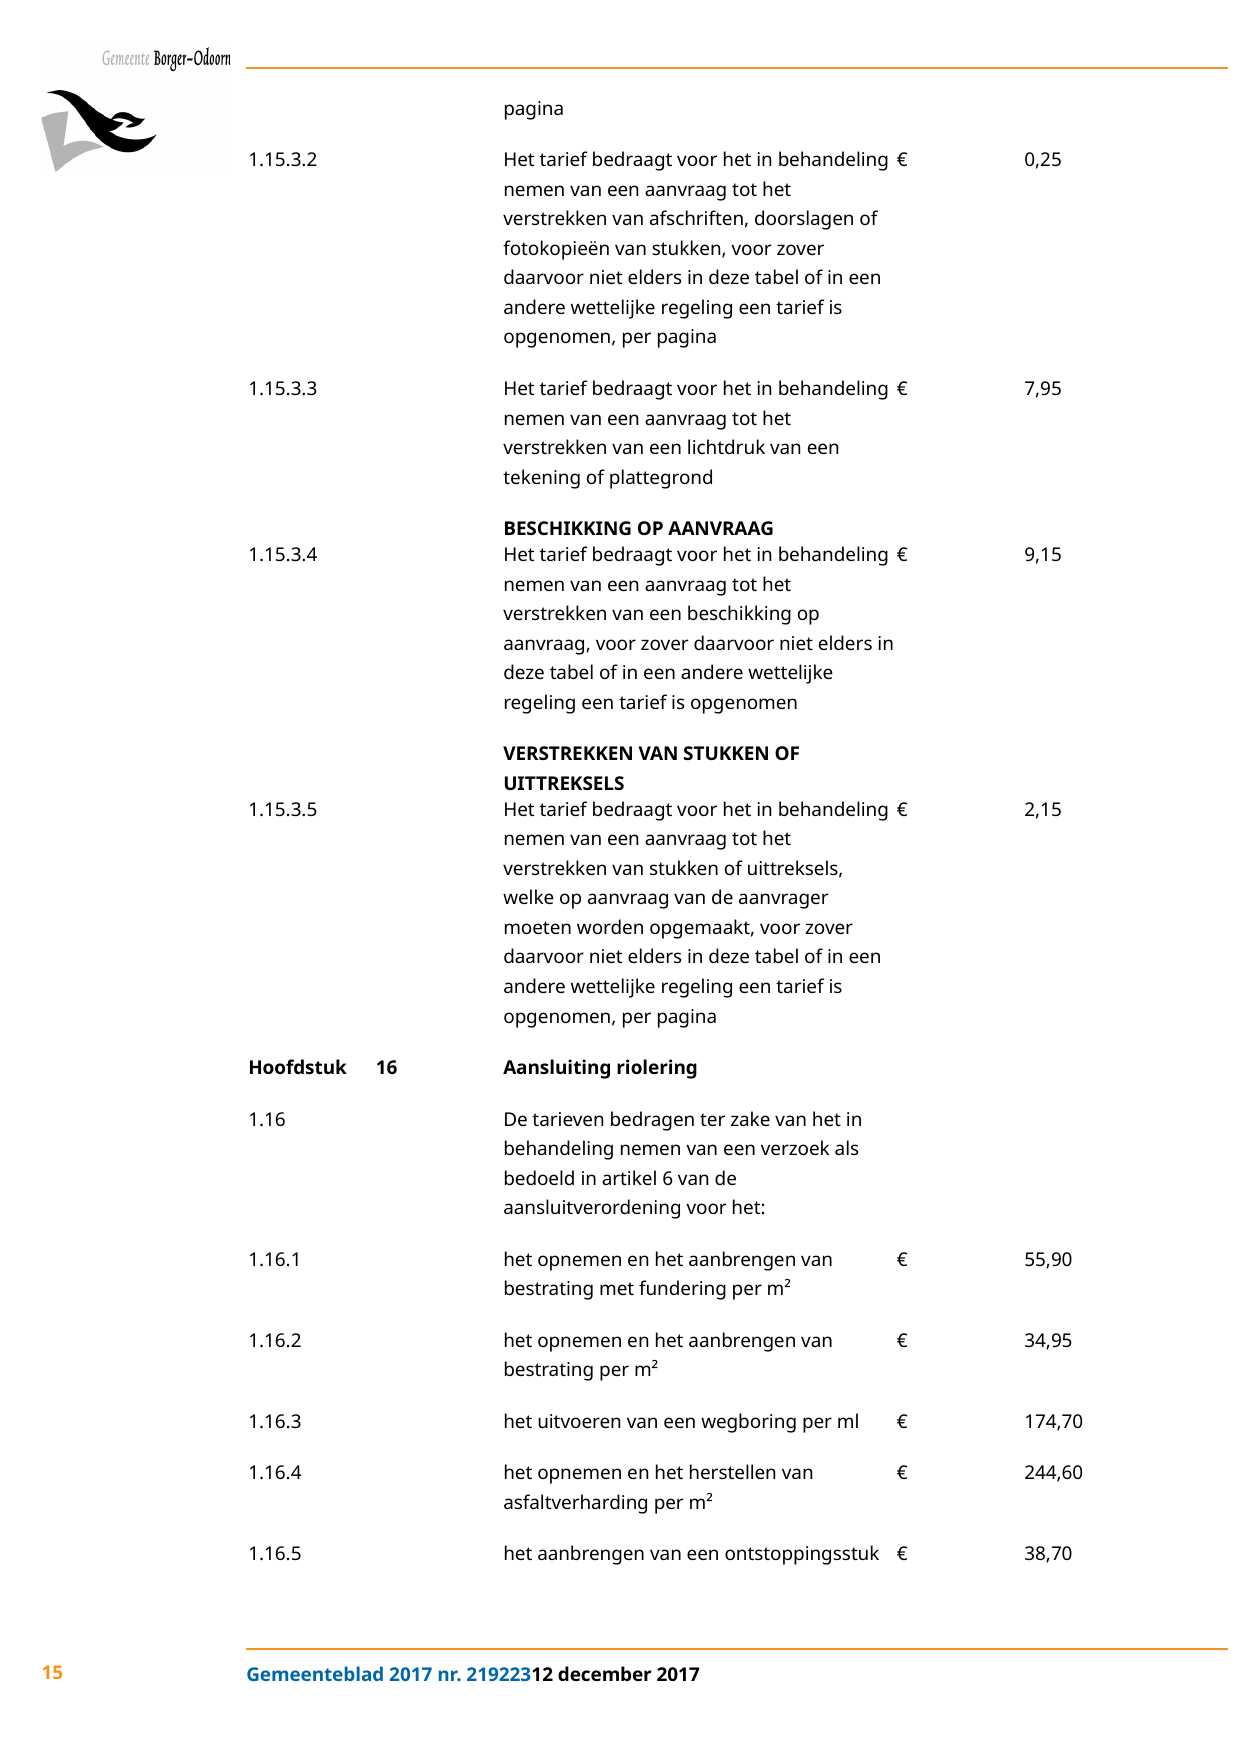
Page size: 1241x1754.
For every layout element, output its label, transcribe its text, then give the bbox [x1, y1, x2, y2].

table_cell [376, 796, 503, 1029]
table_cell [248, 1220, 376, 1246]
table_cell [248, 1434, 376, 1459]
table_cell 244,60 [1024, 1460, 1152, 1515]
table_cell [248, 1383, 376, 1408]
table_cell 174,70 [1024, 1408, 1152, 1434]
table_cell 1.15.3.2 [248, 146, 376, 349]
table_cell Aansluiting riolering [503, 1054, 897, 1080]
table_cell [897, 95, 1024, 121]
table_cell [1024, 350, 1152, 375]
table_cell De tarieven bedragen ter zake van het in behandeling nemen van een verzoek als bedoeld in artikel 6 van de aansluitverordening voor het: [503, 1106, 897, 1220]
table_cell [1024, 1220, 1152, 1246]
table_cell 1.15.3.3 [248, 375, 376, 490]
table_cell € [897, 1460, 1024, 1515]
table_cell Het tarief bedraagt voor het in behandeling nemen van een aanvraag tot het verstrekken van een lichtdruk van een tekening of plattegrond [503, 375, 897, 490]
table_cell [1024, 1029, 1152, 1054]
table_cell 1.16.2 [248, 1327, 376, 1382]
table_cell [1024, 741, 1152, 796]
table_cell [1024, 490, 1152, 515]
table_cell [248, 350, 376, 375]
table_cell [376, 541, 503, 715]
table_cell [503, 1301, 897, 1327]
table_cell [897, 350, 1024, 375]
table_cell [897, 1054, 1024, 1080]
table_cell [248, 1566, 376, 1592]
table_cell 2,15 [1024, 796, 1152, 1029]
table_cell [248, 1029, 376, 1054]
table_cell [1024, 95, 1152, 121]
table_cell [248, 1301, 376, 1327]
table_cell Het tarief bedraagt voor het in behandeling nemen van een aanvraag tot het verstrekken van een beschikking op aanvraag, voor zover daarvoor niet elders in deze tabel of in een andere wettelijke regeling een tarief is opgenomen [503, 541, 897, 715]
table_cell [897, 715, 1024, 741]
table_cell het opnemen en het aanbrengen van bestrating met fundering per m² [503, 1246, 897, 1301]
table_cell [503, 350, 897, 375]
table_cell [248, 1515, 376, 1541]
table_cell het aanbrengen van een ontstoppingsstuk [503, 1541, 897, 1566]
table_cell 16 [376, 1054, 503, 1080]
table_cell [248, 95, 376, 121]
table_cell [1024, 1434, 1152, 1459]
table_cell [376, 1220, 503, 1246]
table_cell 55,90 [1024, 1246, 1152, 1301]
table_cell BESCHIKKING OP AANVRAAG [503, 515, 897, 541]
table_cell [1024, 515, 1152, 541]
table_cell [248, 121, 376, 146]
picture [41, 47, 231, 172]
table_cell 1.16.1 [248, 1246, 376, 1301]
table_cell [1024, 1080, 1152, 1106]
table_cell [897, 1383, 1024, 1408]
table_cell [376, 95, 503, 121]
table_cell [376, 1434, 503, 1459]
table_cell [897, 1106, 1024, 1220]
table_cell [376, 1460, 503, 1515]
table_cell [503, 1220, 897, 1246]
table_cell [376, 1106, 503, 1220]
table_cell [376, 1301, 503, 1327]
table_cell [1024, 715, 1152, 741]
table_cell 34,95 [1024, 1327, 1152, 1382]
table_cell [248, 1080, 376, 1106]
table_cell 1.16 [248, 1106, 376, 1220]
table_cell [376, 741, 503, 796]
table_cell [376, 1541, 503, 1566]
table_cell [376, 121, 503, 146]
table_cell het uitvoeren van een wegboring per ml [503, 1408, 897, 1434]
table_cell [1024, 1515, 1152, 1541]
table_cell [897, 490, 1024, 515]
table_cell 38,70 [1024, 1541, 1152, 1566]
table_cell € [897, 146, 1024, 349]
table_cell VERSTREKKEN VAN STUKKEN OF UITTREKSELS [503, 741, 897, 796]
table_cell [248, 515, 376, 541]
table_cell € [897, 1327, 1024, 1382]
table_cell [376, 490, 503, 515]
table_cell [897, 1080, 1024, 1106]
table_cell [503, 1515, 897, 1541]
table_cell [897, 741, 1024, 796]
table_cell 0,25 [1024, 146, 1152, 349]
table_cell [376, 1246, 503, 1301]
table_cell [897, 1029, 1024, 1054]
table_cell 1.16.5 [248, 1541, 376, 1566]
table_cell € [897, 1246, 1024, 1301]
table_cell [897, 1515, 1024, 1541]
table_cell € [897, 1408, 1024, 1434]
table_cell 1.16.4 [248, 1460, 376, 1515]
table_cell [503, 1566, 897, 1592]
table_cell [376, 375, 503, 490]
table_cell [1024, 1383, 1152, 1408]
table_cell [376, 515, 503, 541]
table_cell 9,15 [1024, 541, 1152, 715]
table_cell [503, 1029, 897, 1054]
table_cell [376, 715, 503, 741]
table_cell [897, 1566, 1024, 1592]
table_cell [897, 1434, 1024, 1459]
table_cell [376, 1515, 503, 1541]
table_cell 7,95 [1024, 375, 1152, 490]
table_cell [248, 741, 376, 796]
table_cell [1024, 1106, 1152, 1220]
table_cell Het tarief bedraagt voor het in behandeling nemen van een aanvraag tot het verstrekken van stukken of uittreksels, welke op aanvraag van de aanvrager moeten worden opgemaakt, voor zover daarvoor niet elders in deze tabel of in een andere wettelijke regeling een tarief is opgenomen, per pagina [503, 796, 897, 1029]
table_cell [376, 350, 503, 375]
table_cell [897, 1220, 1024, 1246]
table_cell [248, 715, 376, 741]
table_cell 1.15.3.5 [248, 796, 376, 1029]
table_cell € [897, 796, 1024, 1029]
table_cell het opnemen en het aanbrengen van bestrating per m² [503, 1327, 897, 1382]
table_cell € [897, 541, 1024, 715]
table_cell [1024, 1566, 1152, 1592]
table_cell [503, 1080, 897, 1106]
table_cell [897, 1301, 1024, 1327]
table_cell 1.15.3.4 [248, 541, 376, 715]
table_cell [503, 1383, 897, 1408]
table_cell [503, 121, 897, 146]
table_cell [376, 1080, 503, 1106]
table_cell [1024, 1301, 1152, 1327]
table_cell [503, 715, 897, 741]
table_cell [376, 1566, 503, 1592]
table_cell € [897, 375, 1024, 490]
table_cell [1024, 121, 1152, 146]
table_cell [376, 1383, 503, 1408]
table_cell [1024, 1054, 1152, 1080]
table_cell Het tarief bedraagt voor het in behandeling nemen van een aanvraag tot het verstrekken van afschriften, doorslagen of fotokopieën van stukken, voor zover daarvoor niet elders in deze tabel of in een andere wettelijke regeling een tarief is opgenomen, per pagina [503, 146, 897, 349]
table_cell [897, 515, 1024, 541]
table_cell € [897, 1541, 1024, 1566]
table_cell het opnemen en het herstellen van asfaltverharding per m² [503, 1460, 897, 1515]
table_cell [503, 490, 897, 515]
table_cell [503, 1434, 897, 1459]
table_cell [376, 1327, 503, 1382]
table_cell Hoofdstuk [248, 1054, 376, 1080]
table_cell [376, 146, 503, 349]
table_cell [376, 1408, 503, 1434]
table_cell [376, 1029, 503, 1054]
table_cell 1.16.3 [248, 1408, 376, 1434]
table_cell pagina [503, 95, 897, 121]
table_cell [248, 490, 376, 515]
table_cell [897, 121, 1024, 146]
